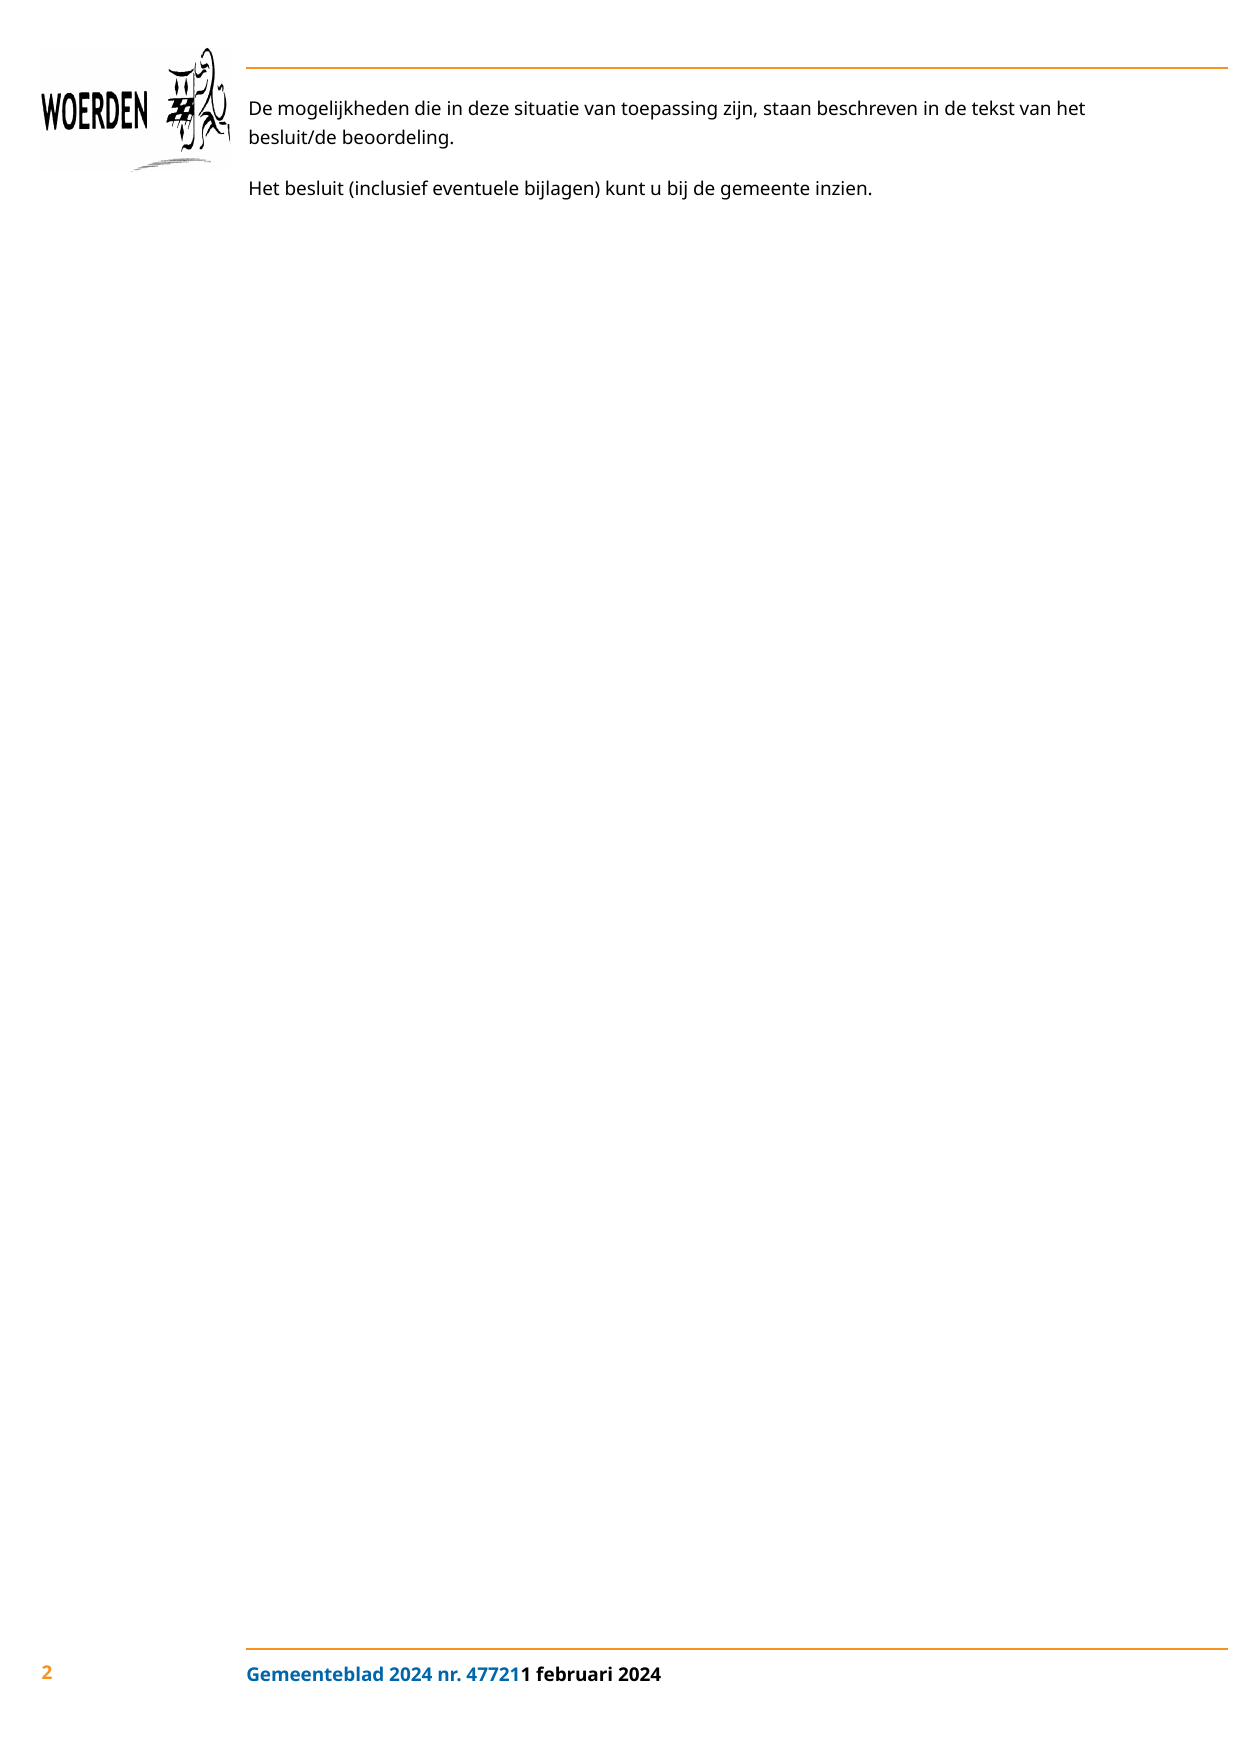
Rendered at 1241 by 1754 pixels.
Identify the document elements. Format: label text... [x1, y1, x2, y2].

picture [41, 47, 231, 172]
text Het besluit (inclusief eventuele bijlagen) kunt u bij de gemeente inzien. [248, 175, 1152, 201]
text De mogelijkheden die in deze situatie van toepassing zijn, staan beschreven in de tekst van het besluit/de beoordeling. [248, 95, 1152, 150]
